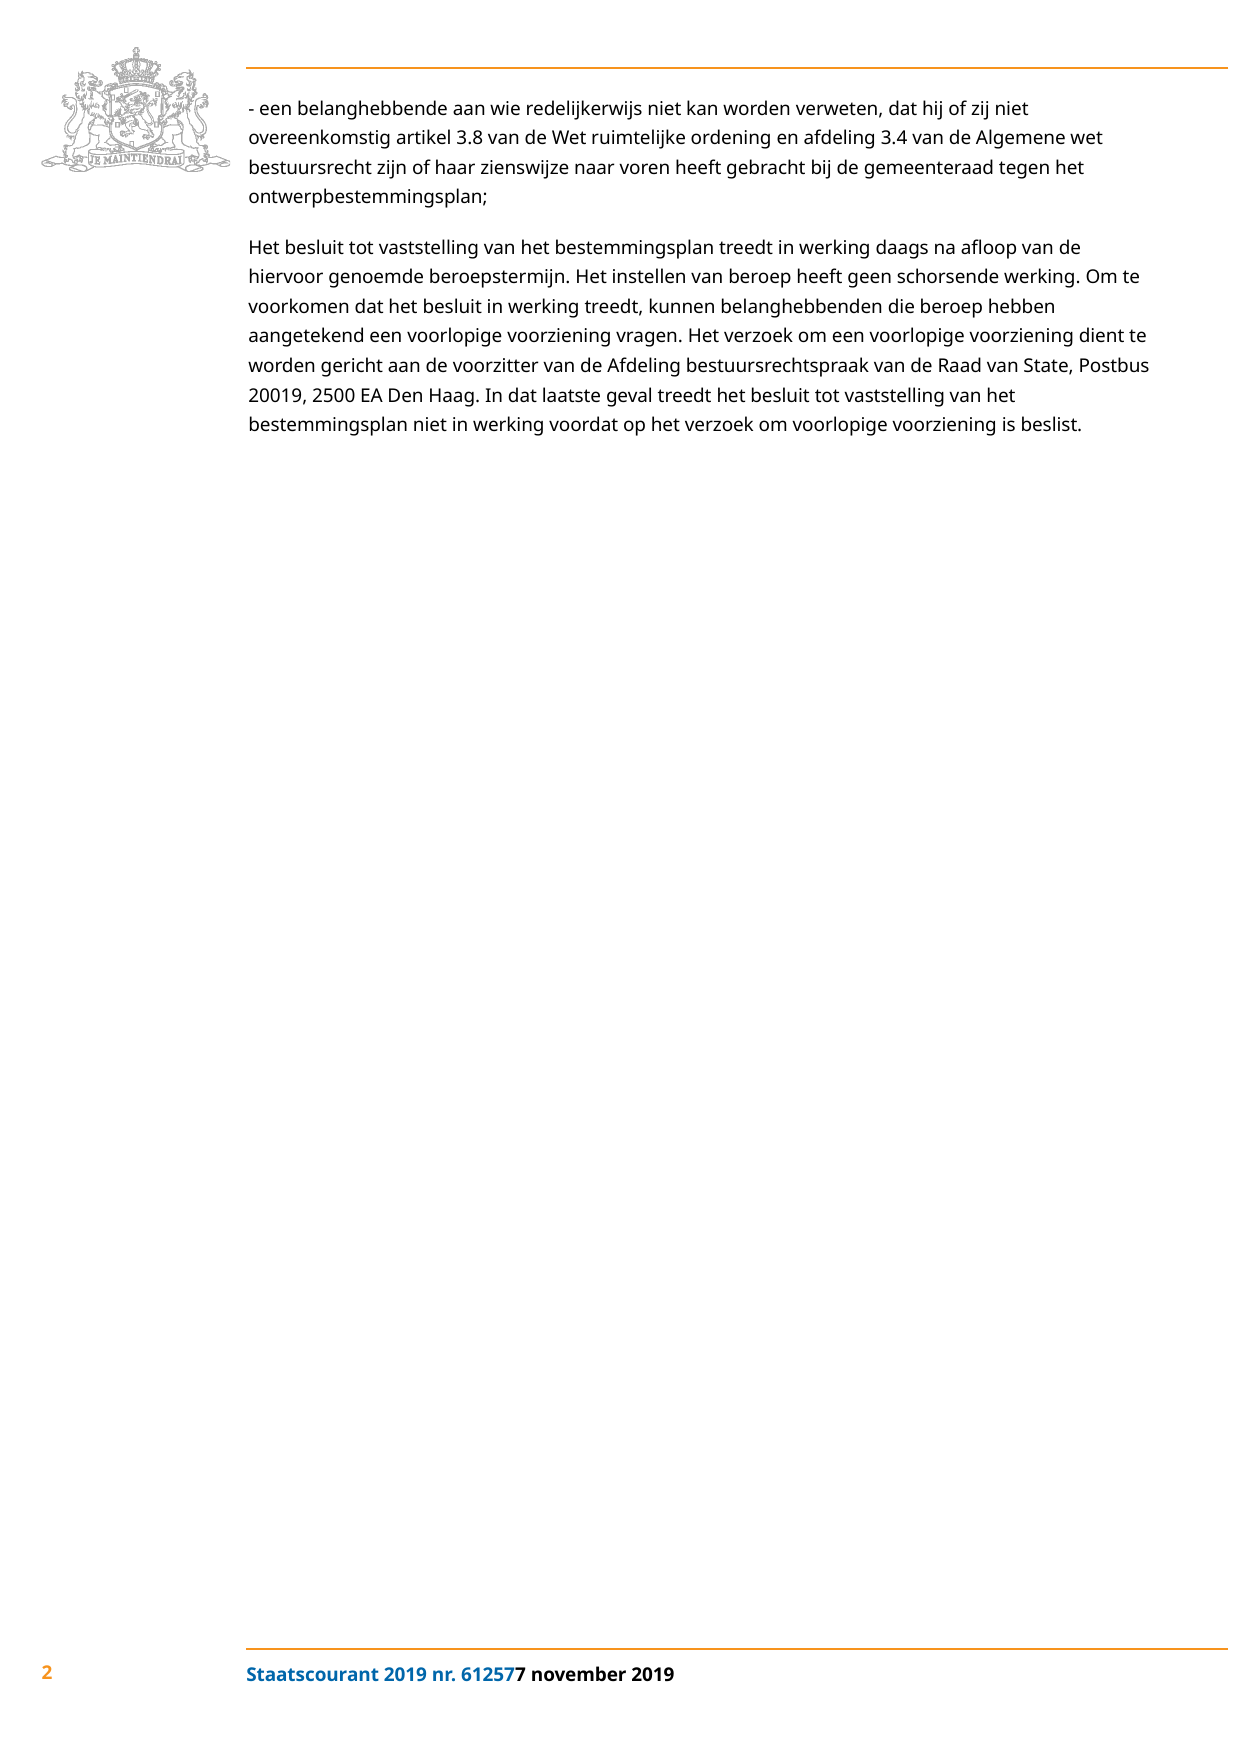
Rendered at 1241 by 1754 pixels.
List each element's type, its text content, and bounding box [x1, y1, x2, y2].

picture [41, 47, 231, 172]
text Het besluit tot vaststelling van het bestemmingsplan treedt in werking daags na afloop van de hiervoor genoemde beroepstermijn. Het instellen van beroep heeft geen schorsende werking. Om te voorkomen dat het besluit in werking treedt, kunnen belanghebbenden die beroep hebben aangetekend een voorlopige voorziening vragen. Het verzoek om een voorlopige voorziening dient te worden gericht aan de voorzitter van de Afdeling bestuursrechtspraak van de Raad van State, Postbus 20019, 2500 EA Den Haag. In dat laatste geval treedt het besluit tot vaststelling van het bestemmingsplan niet in werking voordat op het verzoek om voorlopige voorziening is beslist. [248, 234, 1152, 437]
text - een belanghebbende aan wie redelijkerwijs niet kan worden verweten, dat hij of zij niet overeenkomstig artikel 3.8 van de Wet ruimtelijke ordening en afdeling 3.4 van de Algemene wet bestuursrecht zijn of haar zienswijze naar voren heeft gebracht bij de gemeenteraad tegen het ontwerpbestemmingsplan; [248, 95, 1152, 209]
